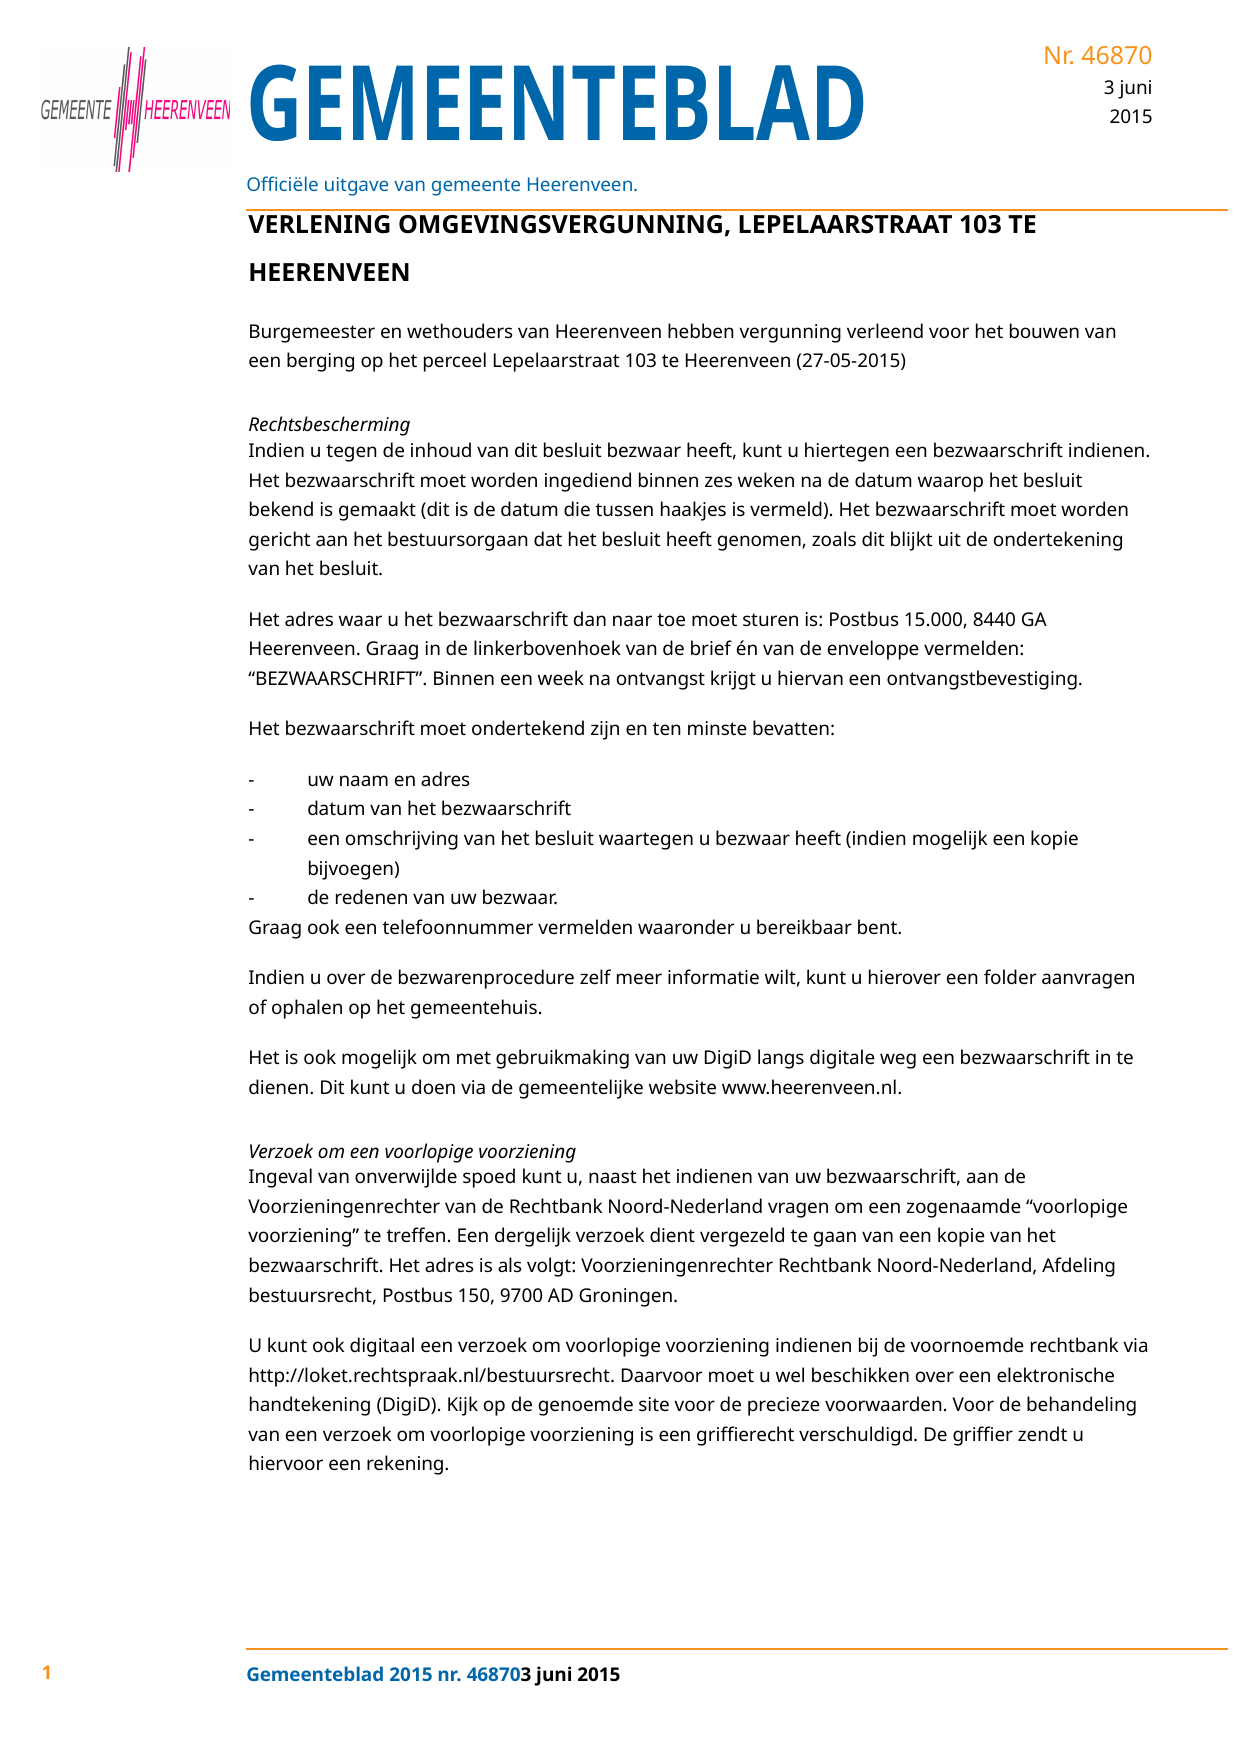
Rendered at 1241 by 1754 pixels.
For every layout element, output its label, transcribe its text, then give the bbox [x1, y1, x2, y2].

text Het bezwaarschrift moet ondertekend zijn en ten minste bevatten: [248, 716, 1152, 741]
text Indien u over de bezwarenprocedure zelf meer informatie wilt, kunt u hierover een folder aanvragen of ophalen op het gemeentehuis. [248, 964, 1152, 1019]
text Het adres waar u het bezwaarschrift dan naar toe moet sturen is: Postbus 15.000, 8440 GA Heerenveen. Graag in de linkerbovenhoek van de brief én van de enveloppe vermelden: “BEZWAARSCHRIFT”. Binnen een week na ontvangst krijgt u hiervan een ontvangstbevestiging. [248, 606, 1152, 691]
list datum van het bezwaarschrift [248, 796, 1152, 821]
text Het is ook mogelijk om met gebruikmaking van uw DigiD langs digitale weg een bezwaarschrift in te dienen. Dit kunt u doen via de gemeentelijke website www.heerenveen.nl. [248, 1044, 1152, 1099]
picture [41, 47, 231, 172]
text Graag ook een telefoonnummer vermelden waaronder u bereikbaar bent. [248, 914, 1152, 939]
text Rechtsbescherming [248, 411, 1152, 437]
text Burgemeester en wethouders van Heerenveen hebben vergunning verleend voor het bouwen van een berging op het perceel Lepelaarstraat 103 te Heerenveen (27-05-2015) [248, 318, 1152, 373]
text Verzoek om een voorlopige voorziening [248, 1138, 1152, 1163]
list een omschrijving van het besluit waartegen u bezwaar heeft (indien mogelijk een kopie bijvoegen) [248, 825, 1152, 880]
text VERLENING OMGEVINGSVERGUNNING, LEPELAARSTRAAT 103 TE HEERENVEEN [248, 211, 1152, 288]
list de redenen van uw bezwaar. [248, 884, 1152, 910]
list uw naam en adres [248, 766, 1152, 792]
text Indien u tegen de inhoud van dit besluit bezwaar heeft, kunt u hiertegen een bezwaarschrift indienen. Het bezwaarschrift moet worden ingediend binnen zes weken na de datum waarop het besluit bekend is gemaakt (dit is de datum die tussen haakjes is vermeld). Het bezwaarschrift moet worden gericht aan het bestuursorgaan dat het besluit heeft genomen, zoals dit blijkt uit de ondertekening van het besluit. [248, 437, 1152, 581]
text Ingeval van onverwijlde spoed kunt u, naast het indienen van uw bezwaarschrift, aan de Voorzieningenrechter van de Rechtbank Noord-Nederland vragen om een zogenaamde “voorlopige voorziening” te treffen. Een dergelijk verzoek dient vergezeld te gaan van een kopie van het bezwaarschrift. Het adres is als volgt: Voorzieningenrechter Rechtbank Noord-Nederland, Afdeling bestuursrecht, Postbus 150, 9700 AD Groningen. [248, 1163, 1152, 1308]
text U kunt ook digitaal een verzoek om voorlopige voorziening indienen bij de voornoemde rechtbank via http://loket.rechtspraak.nl/bestuursrecht. Daarvoor moet u wel beschikken over een elektronische handtekening (DigiD). Kijk op de genoemde site voor de precieze voorwaarden. Voor de behandeling van een verzoek om voorlopige voorziening is een griffierecht verschuldigd. De griffier zendt u hiervoor een rekening. [248, 1332, 1152, 1476]
